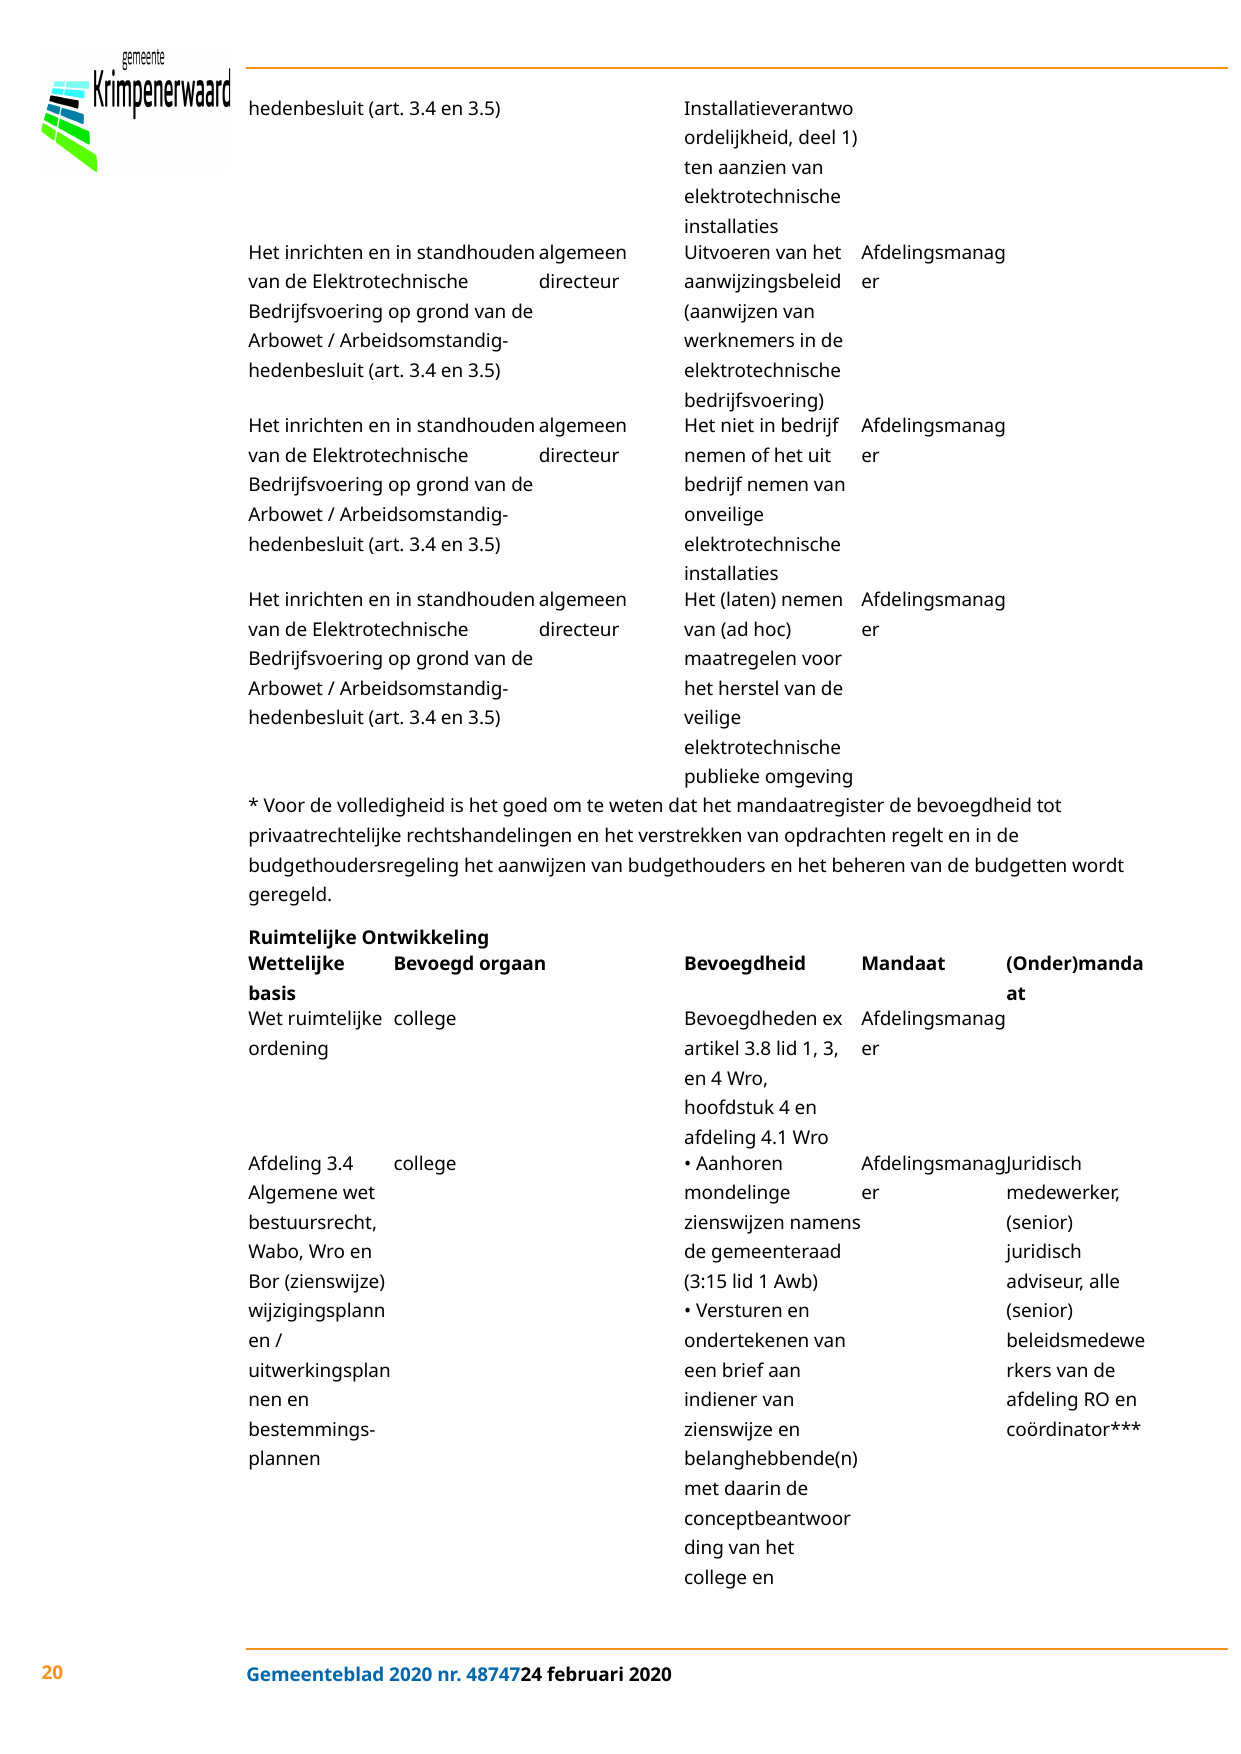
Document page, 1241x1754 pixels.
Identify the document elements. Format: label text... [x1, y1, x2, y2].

table_cell Afdelingsmanager [861, 1006, 1006, 1150]
table_cell [861, 95, 1006, 239]
table_cell Het inrichten en in standhouden van de Elektrotechnische Bedrijfsvoering op grond van de Arbowet / Arbeidsomstandig-hedenbesluit (art. 3.4 en 3.5) [248, 586, 539, 789]
picture [41, 47, 231, 172]
table_cell [1006, 239, 1152, 412]
table_cell Wet ruimtelijke ordening [248, 1006, 393, 1150]
table_cell college [393, 1150, 684, 1589]
table_cell [1006, 413, 1152, 586]
table_cell [1006, 1006, 1152, 1150]
table_cell Afdelingsmanager [861, 586, 1006, 789]
table_header Bevoegd orgaan [393, 950, 684, 1006]
table_cell hedenbesluit (art. 3.4 en 3.5) [248, 95, 539, 239]
table_header Bevoegdheid [684, 950, 861, 1006]
table_cell • Aanhoren mondelinge zienswijzen namens de gemeenteraad (3:15 lid 1 Awb) • Versturen en ondertekenen van een brief aan indiener van zienswijze en belanghebbende(n) met daarin de conceptbeantwoording van het college en [684, 1150, 861, 1589]
table_header Mandaat [861, 950, 1006, 1006]
text Ruimtelijke Ontwikkeling [248, 924, 1152, 950]
table_cell Het inrichten en in standhouden van de Elektrotechnische Bedrijfsvoering op grond van de Arbowet / Arbeidsomstandig-hedenbesluit (art. 3.4 en 3.5) [248, 413, 539, 586]
table_header Wettelijke basis [248, 950, 393, 1006]
table_cell [539, 95, 684, 239]
table_cell Het (laten) nemen van (ad hoc) maatregelen voor het herstel van de veilige elektrotechnische publieke omgeving [684, 586, 861, 789]
table_cell algemeen directeur [539, 239, 684, 412]
table_cell algemeen directeur [539, 586, 684, 789]
text * Voor de volledigheid is het goed om te weten dat het mandaatregister de bevoegdheid tot privaatrechtelijke rechtshandelingen en het verstrekken van opdrachten regelt en in de budgethoudersregeling het aanwijzen van budgethouders en het beheren van de budgetten wordt geregeld. [248, 793, 1152, 907]
table_cell Afdelingsmanager [861, 413, 1006, 586]
table_cell Het niet in bedrijf nemen of het uit bedrijf nemen van onveilige elektrotechnische installaties [684, 413, 861, 586]
table_cell algemeen directeur [539, 413, 684, 586]
table_cell Het inrichten en in standhouden van de Elektrotechnische Bedrijfsvoering op grond van de Arbowet / Arbeidsomstandig-hedenbesluit (art. 3.4 en 3.5) [248, 239, 539, 412]
table_cell Juridisch medewerker, (senior) juridisch adviseur, alle (senior) beleidsmedewerkers van de afdeling RO en coördinator*** [1006, 1150, 1152, 1589]
table_header (Onder)mandaat [1006, 950, 1152, 1006]
table_cell [1006, 95, 1152, 239]
table_cell Bevoegdheden ex artikel 3.8 lid 1, 3, en 4 Wro, hoofdstuk 4 en afdeling 4.1 Wro [684, 1006, 861, 1150]
table_cell Installatieverantwoordelijkheid, deel 1) ten aanzien van elektrotechnische installaties [684, 95, 861, 239]
table_cell Afdelingsmanager [861, 239, 1006, 412]
table_cell college [393, 1006, 684, 1150]
table_cell [1006, 586, 1152, 789]
table_cell Afdeling 3.4 Algemene wet bestuursrecht, Wabo, Wro en Bor (zienswijze) wijzigingsplannen / uitwerkingsplannen en bestemmings-plannen [248, 1150, 393, 1589]
table_cell Uitvoeren van het aanwijzingsbeleid (aanwijzen van werknemers in de elektrotechnische bedrijfsvoering) [684, 239, 861, 412]
table_cell Afdelingsmanager [861, 1150, 1006, 1589]
